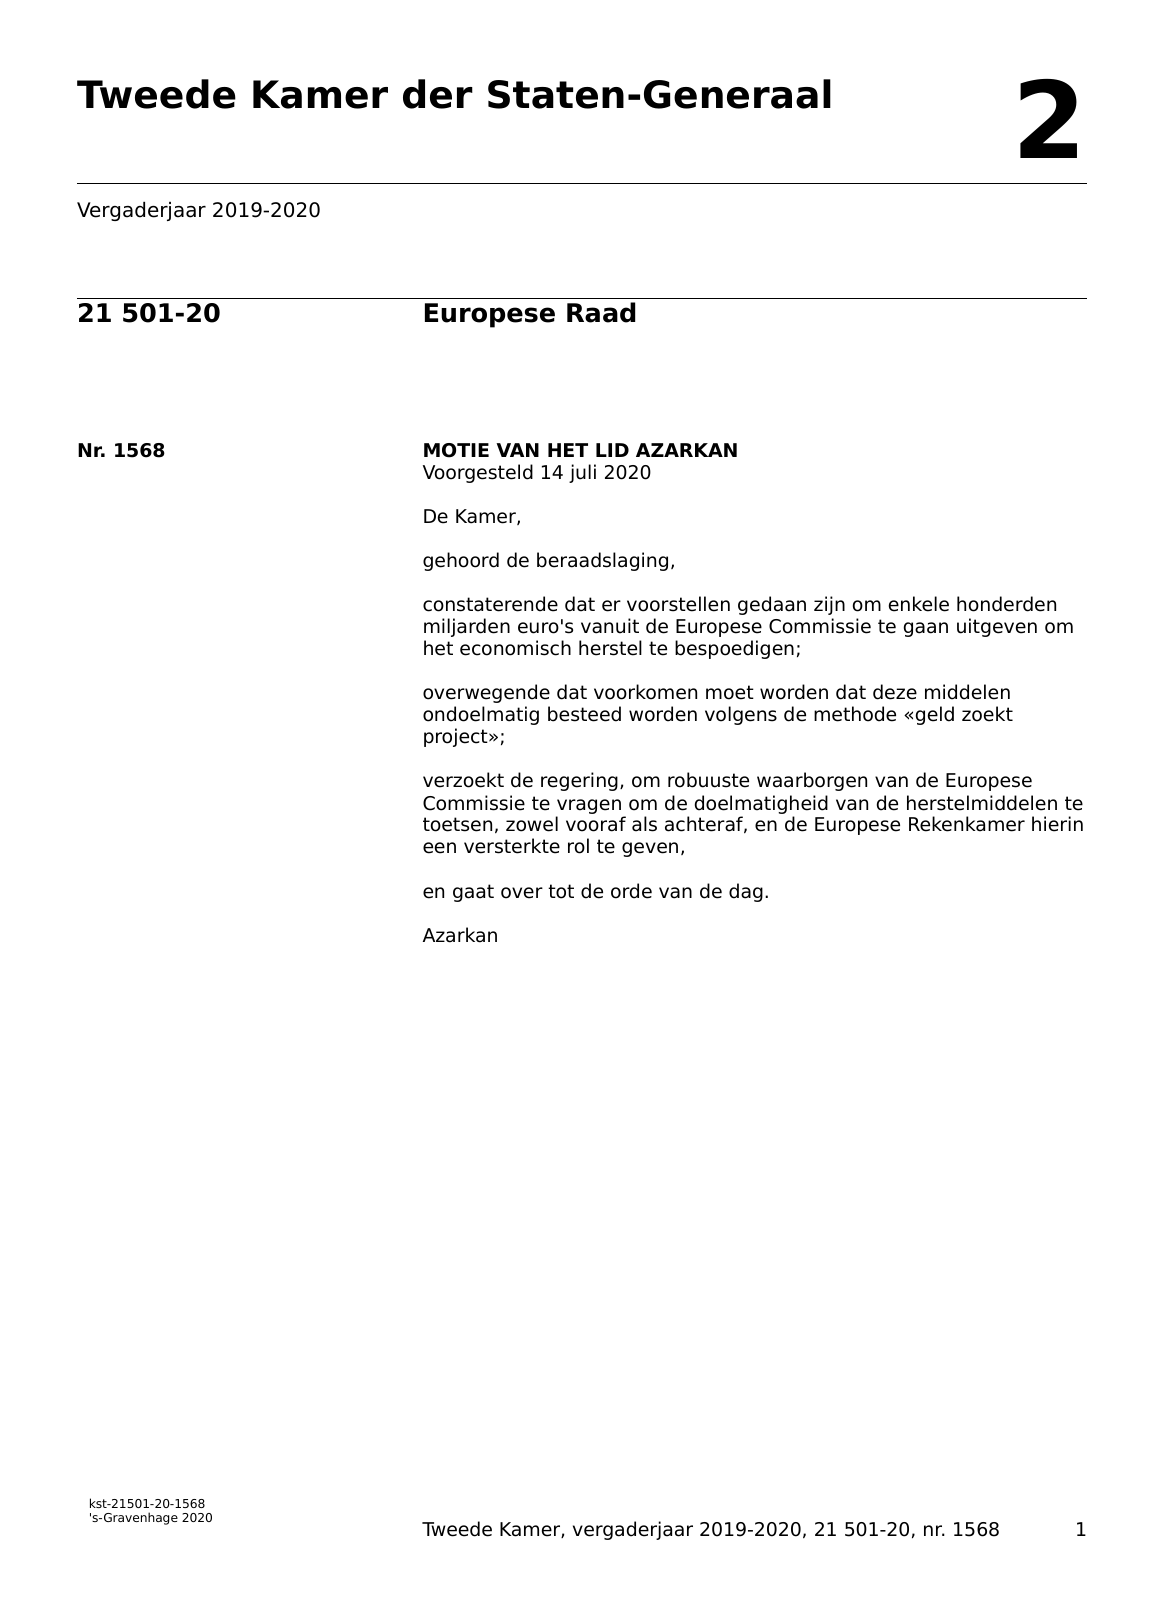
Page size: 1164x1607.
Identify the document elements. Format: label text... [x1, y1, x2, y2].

text en gaat over tot de orde van de dag. [422, 881, 1087, 902]
text constaterende dat er voorstellen gedaan zijn om enkele honderden miljarden euro's vanuit de Europese Commissie te gaan uitgeven om het economisch herstel te bespoedigen; [422, 594, 1087, 660]
subtitle 21 501-20 Europese Raad [77, 299, 1087, 329]
subtitle Nr. 1568 MOTIE VAN HET LID AZARKAN [77, 440, 1087, 462]
text De Kamer, [422, 506, 1087, 528]
text verzoekt de regering, om robuuste waarborgen van de Europese Commissie te vragen om de doelmatigheid van de herstelmiddelen te toetsen, zowel vooraf als achteraf, en de Europese Rekenkamer hierin een versterkte rol te geven, [422, 770, 1087, 858]
table_cell Vergaderjaar 2019-2020 [77, 184, 1087, 298]
text overwegende dat voorkomen moet worden dat deze middelen ondoelmatig besteed worden volgens de methode «geld zoekt project»; [422, 682, 1087, 748]
table_header Tweede Kamer der Staten-Generaal [77, 59, 886, 183]
text 's-Gravenhage 2020 [88, 1511, 323, 1525]
text kst-21501-20-1568 [88, 1497, 323, 1511]
text Azarkan [422, 925, 1087, 947]
table_header 2 [886, 59, 1087, 183]
text gehoord de beraadslaging, [422, 550, 1087, 572]
text Voorgesteld 14 juli 2020 [422, 462, 1087, 484]
